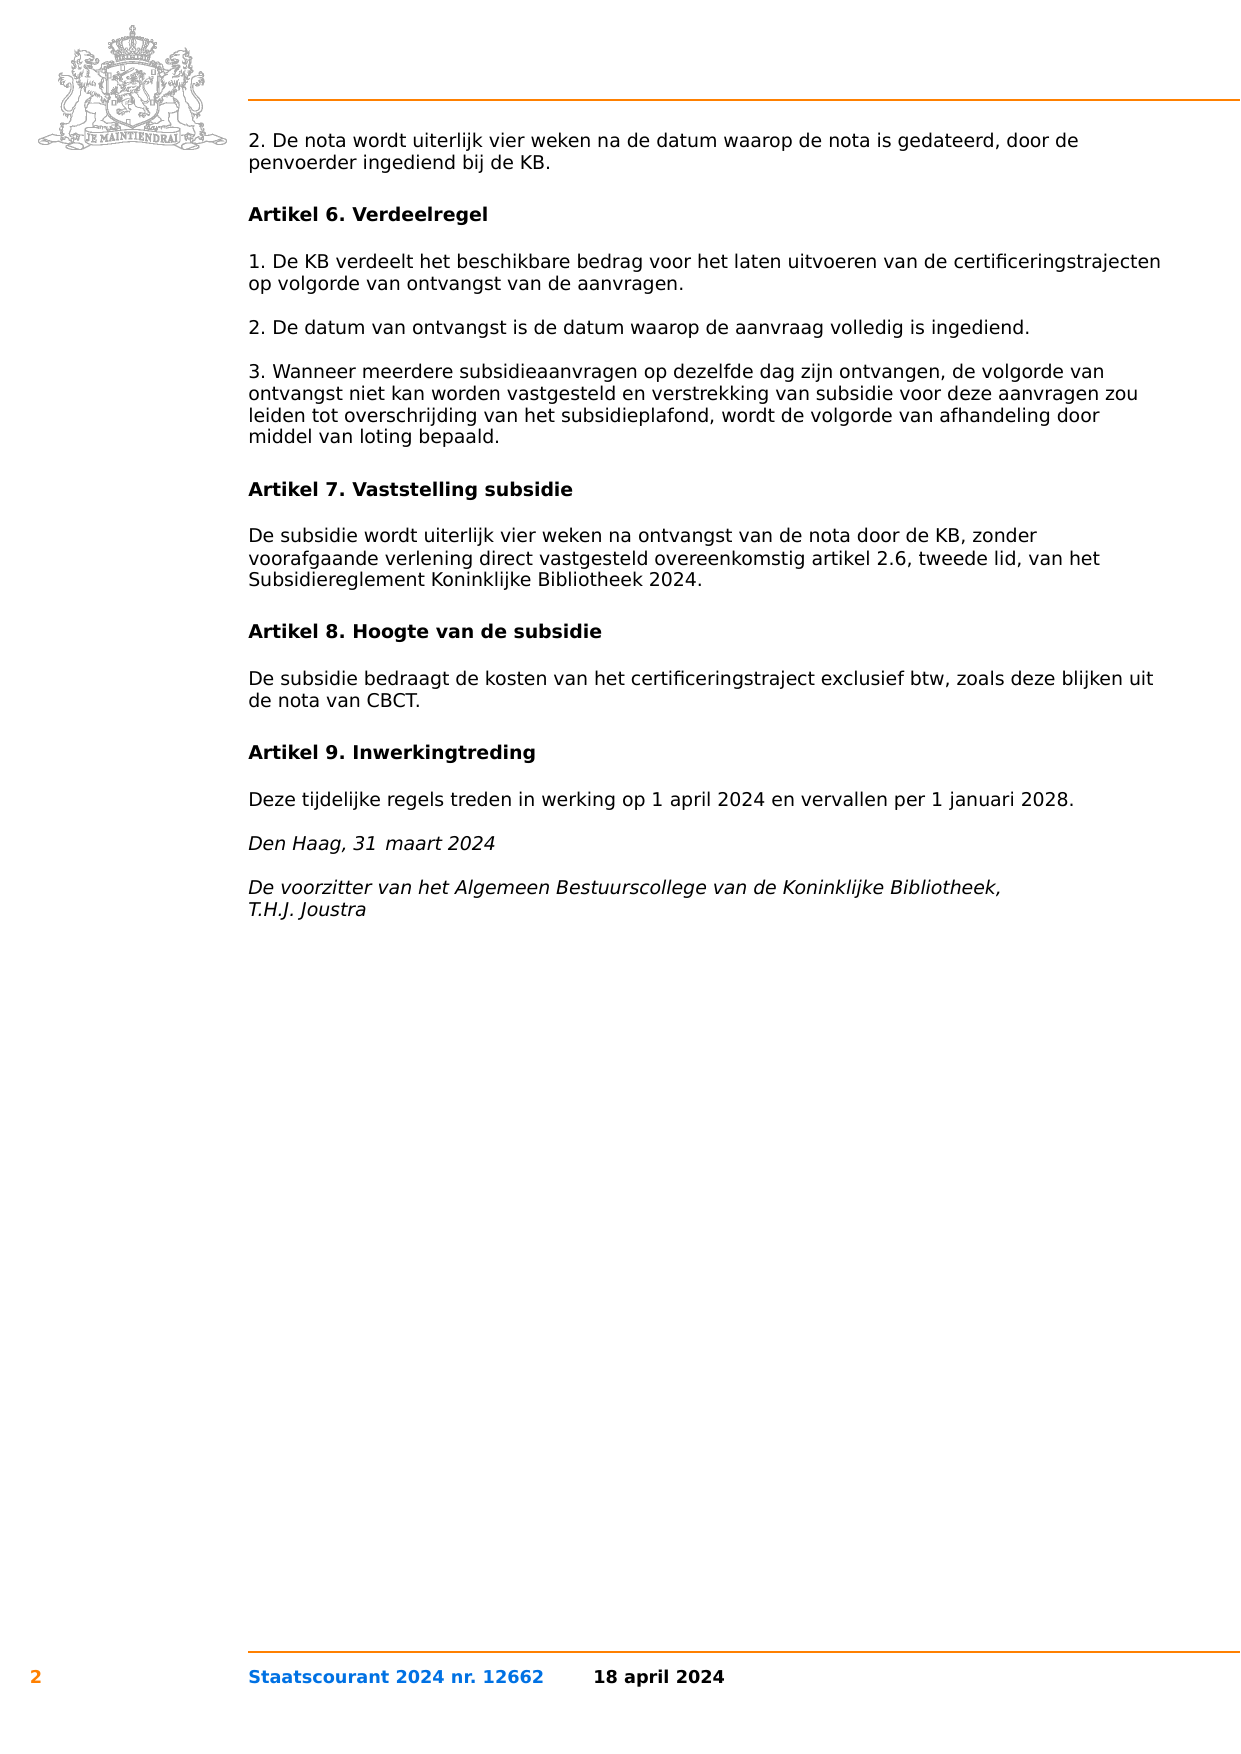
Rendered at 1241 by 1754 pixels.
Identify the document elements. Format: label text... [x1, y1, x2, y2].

subtitle Artikel 7. Vaststelling subsidie [248, 478, 1163, 500]
text Deze tijdelijke regels treden in werking op 1 april 2024 en vervallen per 1 januari 2028. [248, 789, 1163, 811]
subtitle Artikel 9. Inwerkingtreding [248, 742, 1163, 764]
subtitle Artikel 8. Hoogte van de subsidie [248, 621, 1163, 643]
text 1. De KB verdeelt het beschikbare bedrag voor het laten uitvoeren van de certificeringstrajecten op volgorde van ontvangst van de aanvragen. [248, 251, 1163, 295]
text De subsidie wordt uiterlijk vier weken na ontvangst van de nota door de KB, zonder voorafgaande verlening direct vastgesteld overeenkomstig artikel 2.6, tweede lid, van het Subsidiereglement Koninklijke Bibliotheek 2024. [248, 525, 1163, 591]
picture [38, 25, 227, 150]
text 2. De datum van ontvangst is de datum waarop de aanvraag volledig is ingediend. [248, 317, 1163, 339]
text 3. Wanneer meerdere subsidieaanvragen op dezelfde dag zijn ontvangen, de volgorde van ontvangst niet kan worden vastgesteld en verstrekking van subsidie voor deze aanvragen zou leiden tot overschrijding van het subsidieplafond, wordt de volgorde van afhandeling door middel van loting bepaald. [248, 361, 1163, 448]
text De voorzitter van het Algemeen Bestuurscollege van de Koninklijke Bibliotheek, T.H.J. Joustra [248, 877, 1163, 921]
subtitle Artikel 6. Verdeelregel [248, 204, 1163, 226]
text 2. De nota wordt uiterlijk vier weken na de datum waarop de nota is gedateerd, door de penvoerder ingediend bij de KB. [248, 130, 1163, 174]
text Den Haag, 31 maart 2024 [248, 833, 1163, 855]
text De subsidie bedraagt de kosten van het certificeringstraject exclusief btw, zoals deze blijken uit de nota van CBCT. [248, 668, 1163, 712]
